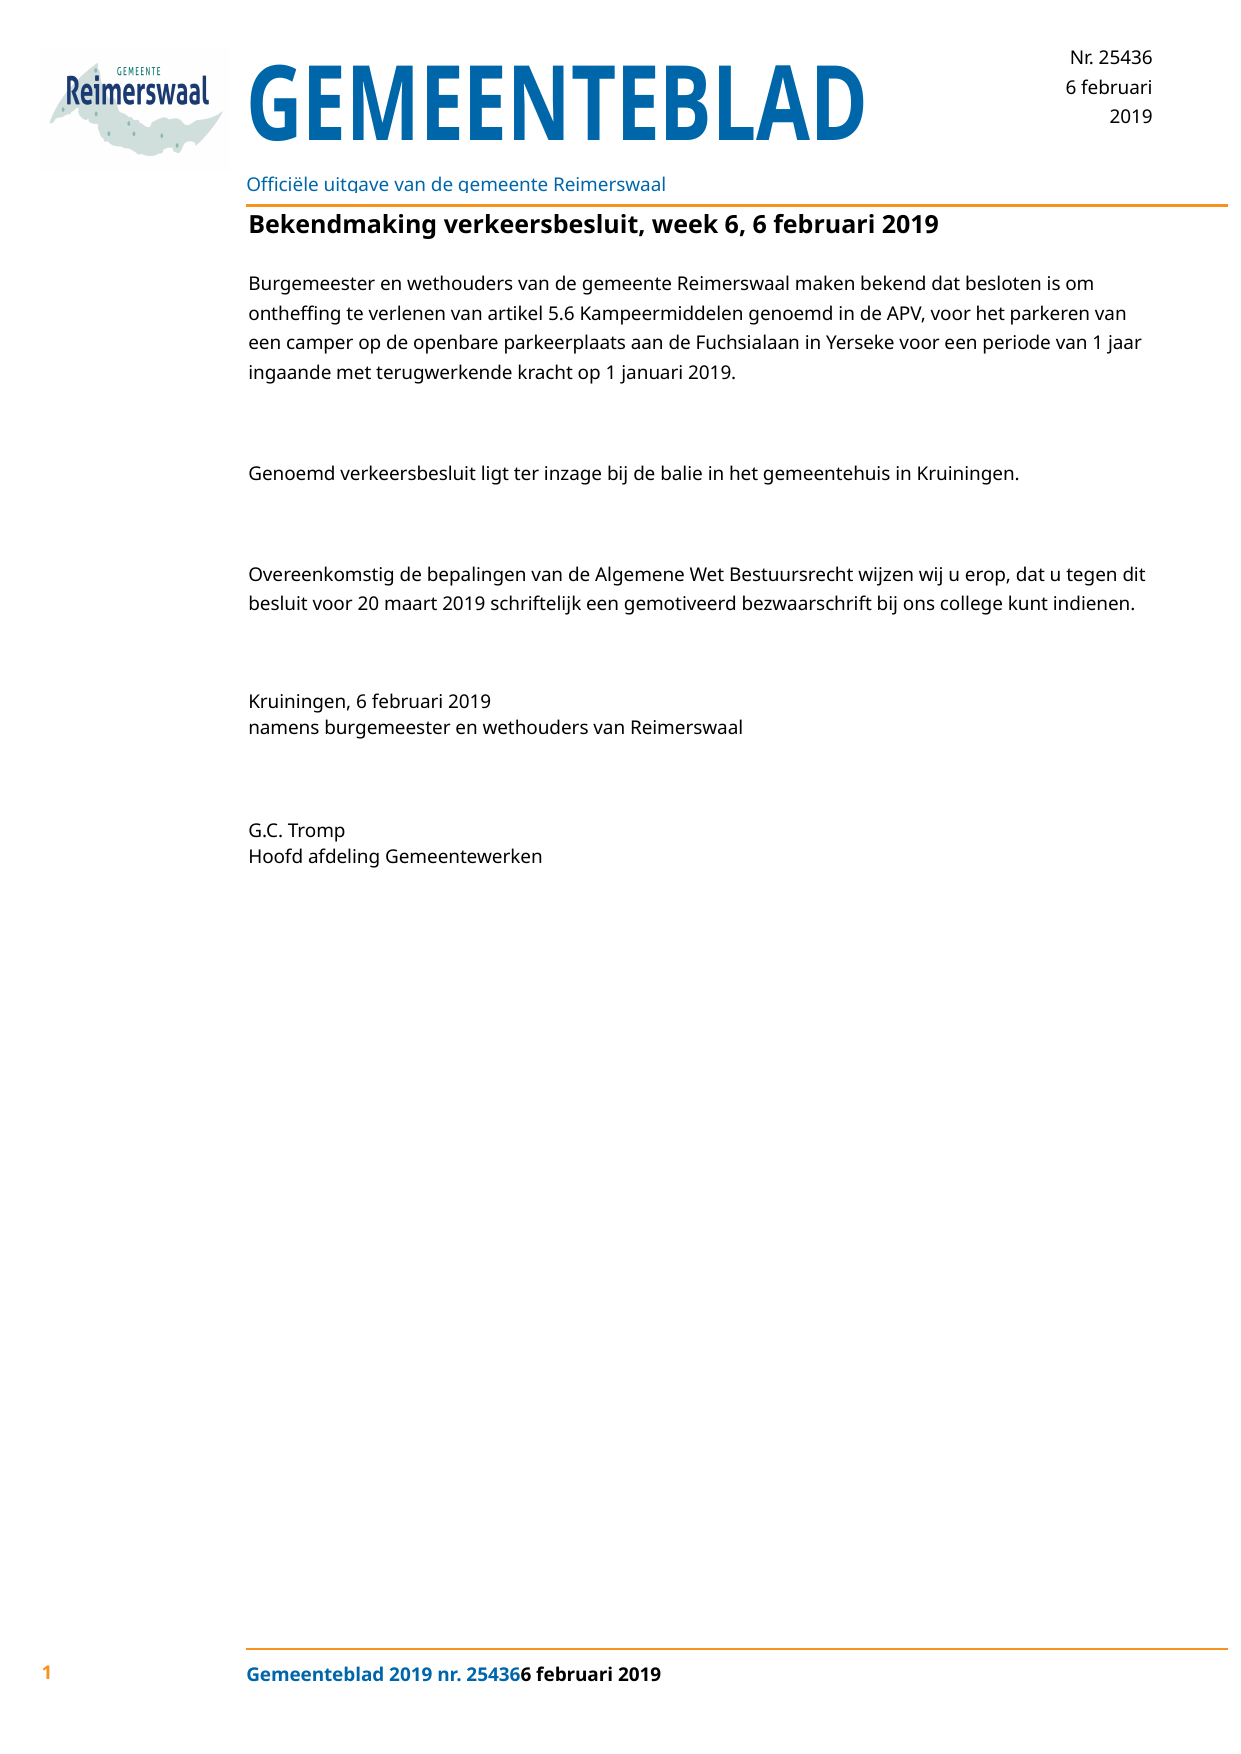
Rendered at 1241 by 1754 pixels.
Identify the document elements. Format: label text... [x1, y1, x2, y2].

text Genoemd verkeersbesluit ligt ter inzage bij de balie in het gemeentehuis in Kruiningen. [248, 460, 1152, 486]
text namens burgemeester en wethouders van Reimerswaal [248, 714, 1152, 740]
text Bekendmaking verkeersbesluit, week 6, 6 februari 2019 [248, 207, 1152, 241]
text Overeenkomstig de bepalingen van de Algemene Wet Bestuursrecht wijzen wij u erop, dat u tegen dit besluit voor 20 maart 2019 schriftelijk een gemotiveerd bezwaarschrift bij ons college kunt indienen. [248, 561, 1152, 616]
text Hoofd afdeling Gemeentewerken [248, 843, 1152, 869]
text Burgemeester en wethouders van de gemeente Reimerswaal maken bekend dat besloten is om ontheffing te verlenen van artikel 5.6 Kampeermiddelen genoemd in de APV, voor het parkeren van een camper op de openbare parkeerplaats aan de Fuchsialaan in Yerseke voor een periode van 1 jaar ingaande met terugwerkende kracht op 1 januari 2019. [248, 270, 1152, 385]
text G.C. Tromp [248, 817, 1152, 843]
text Kruiningen, 6 februari 2019 [248, 688, 1152, 714]
picture [41, 47, 231, 172]
